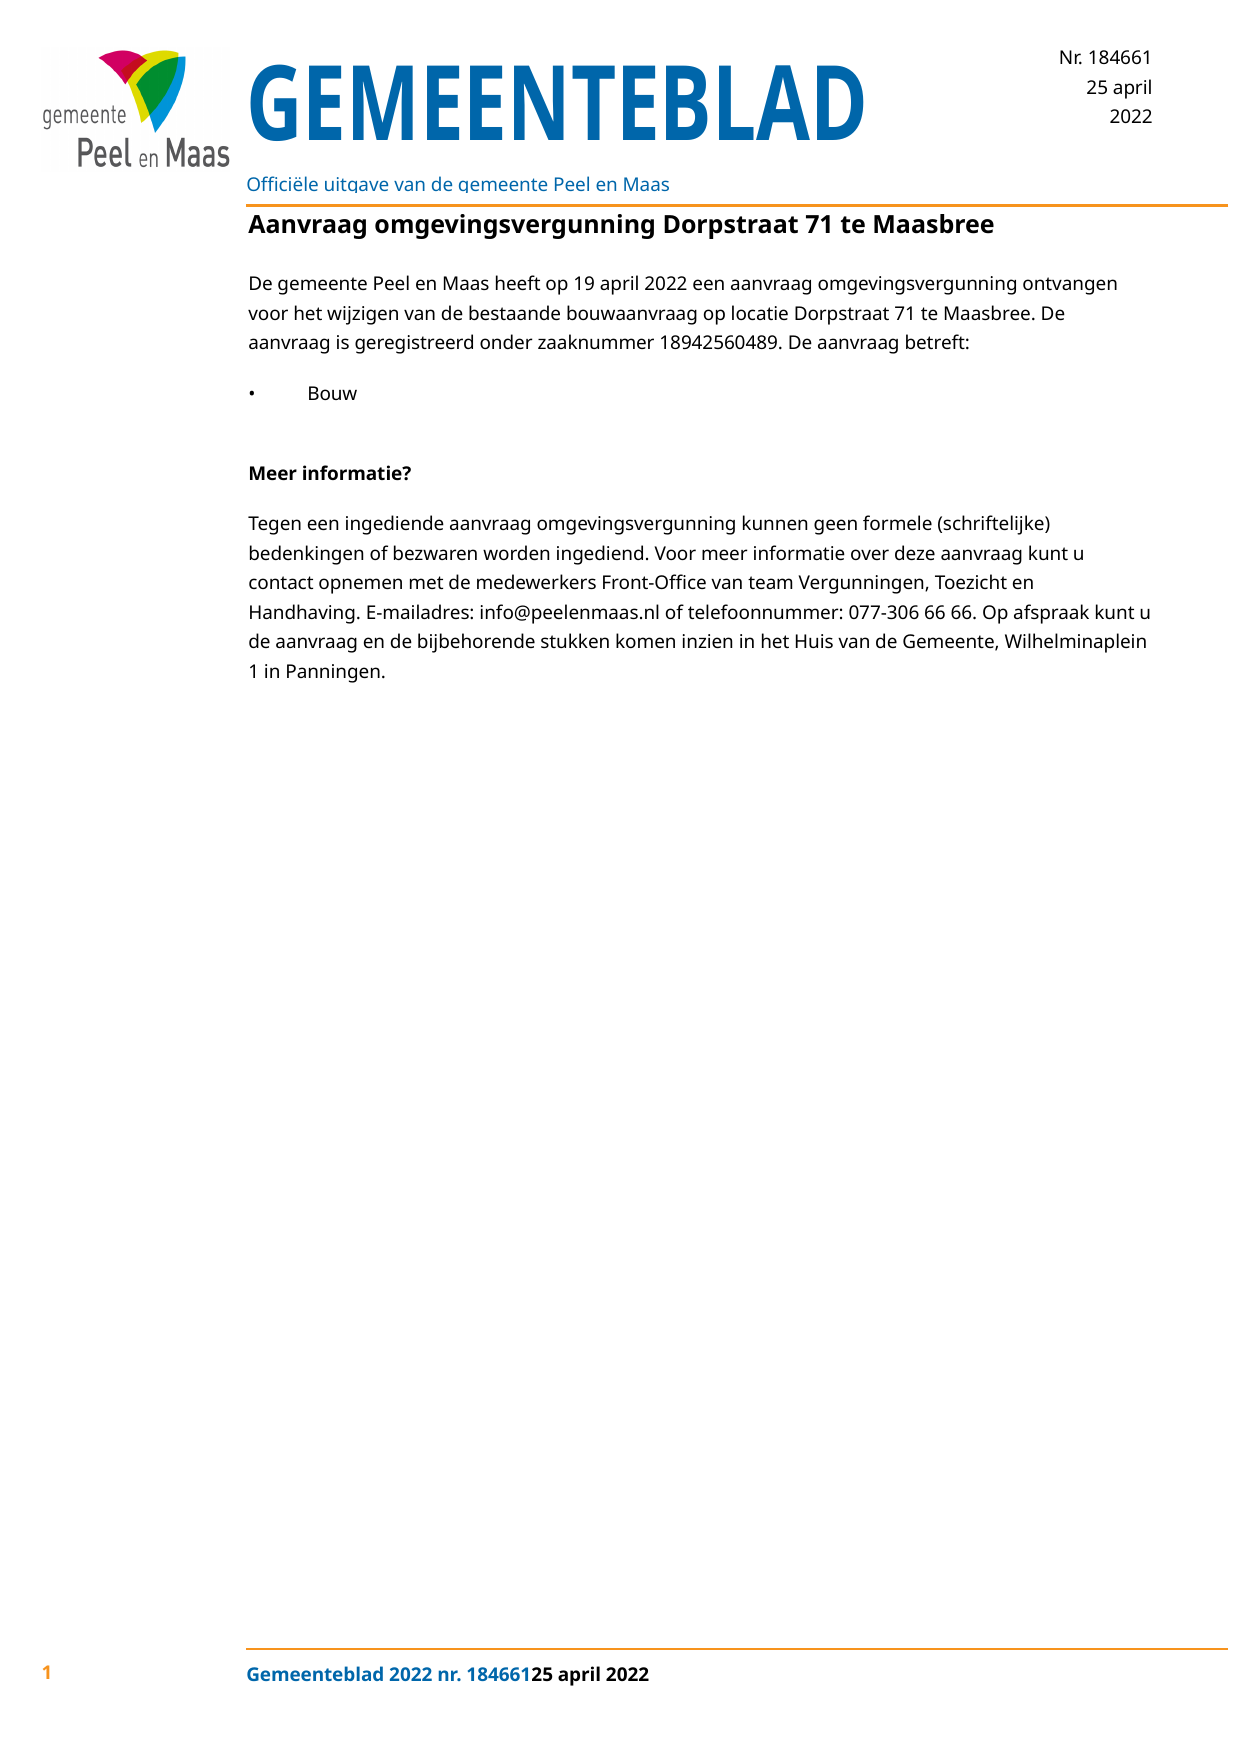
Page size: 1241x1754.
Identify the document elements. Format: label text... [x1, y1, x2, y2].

list Bouw [248, 380, 1152, 406]
picture [41, 47, 231, 172]
text Aanvraag omgevingsvergunning Dorpstraat 71 te Maasbree [248, 207, 1152, 241]
text Meer informatie? [248, 460, 1152, 486]
text Tegen een ingediende aanvraag omgevingsvergunning kunnen geen formele (schriftelijke) bedenkingen of bezwaren worden ingediend. Voor meer informatie over deze aanvraag kunt u contact opnemen met de medewerkers Front-Office van team Vergunningen, Toezicht en Handhaving. E-mailadres: info@peelenmaas.nl of telefoonnummer: 077-306 66 66. Op afspraak kunt u de aanvraag en de bijbehorende stukken komen inzien in het Huis van de Gemeente, Wilhelminaplein 1 in Panningen. [248, 510, 1152, 684]
text De gemeente Peel en Maas heeft op 19 april 2022 een aanvraag omgevingsvergunning ontvangen voor het wijzigen van de bestaande bouwaanvraag op locatie Dorpstraat 71 te Maasbree. De aanvraag is geregistreerd onder zaaknummer 18942560489. De aanvraag betreft: [248, 270, 1152, 355]
